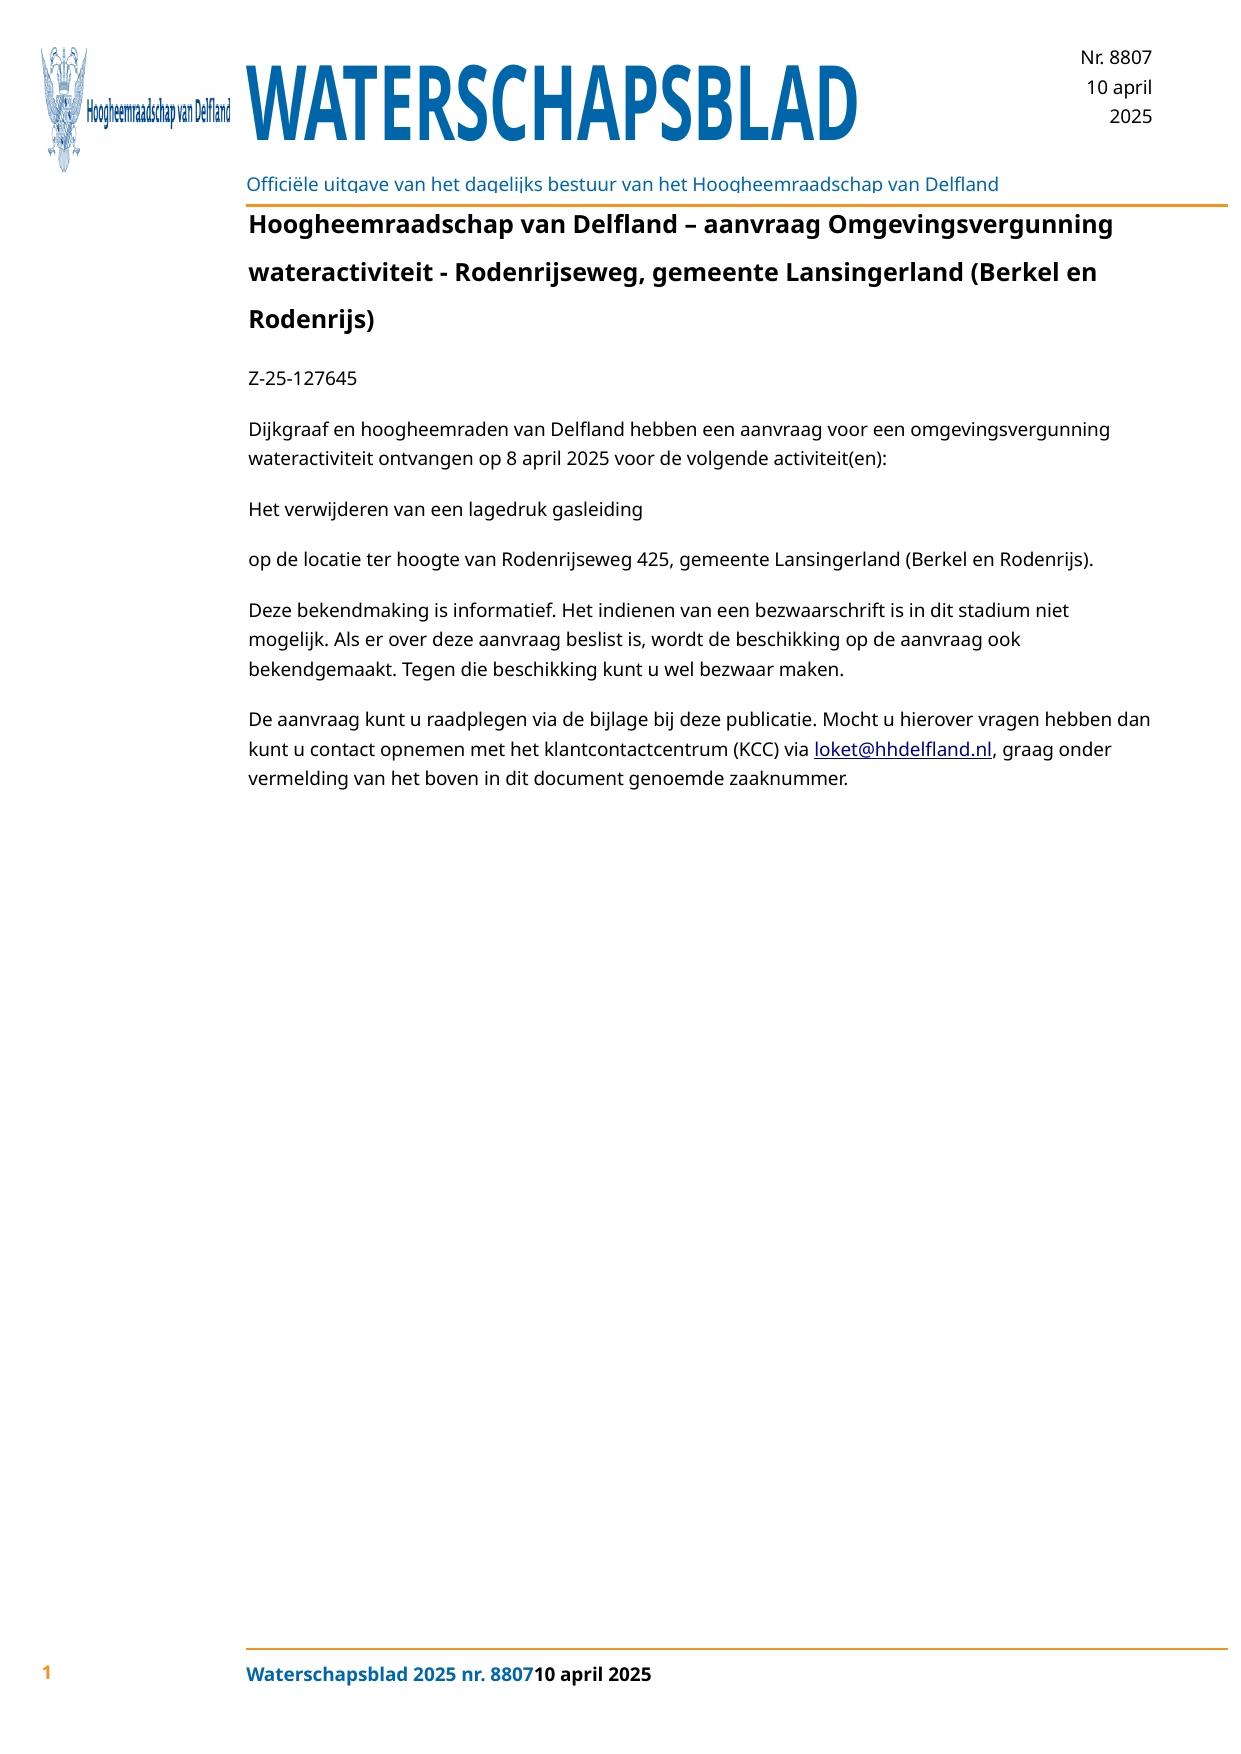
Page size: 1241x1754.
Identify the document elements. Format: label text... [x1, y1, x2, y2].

text Het verwijderen van een lagedruk gasleiding [248, 496, 1152, 522]
text Deze bekendmaking is informatief. Het indienen van een bezwaarschrift is in dit stadium niet mogelijk. Als er over deze aanvraag beslist is, wordt de beschikking op de aanvraag ook bekendgemaakt. Tegen die beschikking kunt u wel bezwaar maken. [248, 597, 1152, 682]
text De aanvraag kunt u raadplegen via de bijlage bij deze publicatie. Mocht u hierover vragen hebben dan kunt u contact opnemen met het klantcontactcentrum (KCC) via loket@hhdelfland.nl, graag onder vermelding van het boven in dit document genoemde zaaknummer. [248, 706, 1152, 791]
picture [41, 47, 231, 172]
text Z-25-127645 [248, 366, 1152, 391]
text op de locatie ter hoogte van Rodenrijseweg 425, gemeente Lansingerland (Berkel en Rodenrijs). [248, 546, 1152, 572]
text Dijkgraaf en hoogheemraden van Delfland hebben een aanvraag voor een omgevingsvergunning wateractiviteit ontvangen op 8 april 2025 voor de volgende activiteit(en): [248, 416, 1152, 471]
text Hoogheemraadschap van Delfland – aanvraag Omgevingsvergunning wateractiviteit - Rodenrijseweg, gemeente Lansingerland (Berkel en Rodenrijs) [248, 207, 1152, 336]
